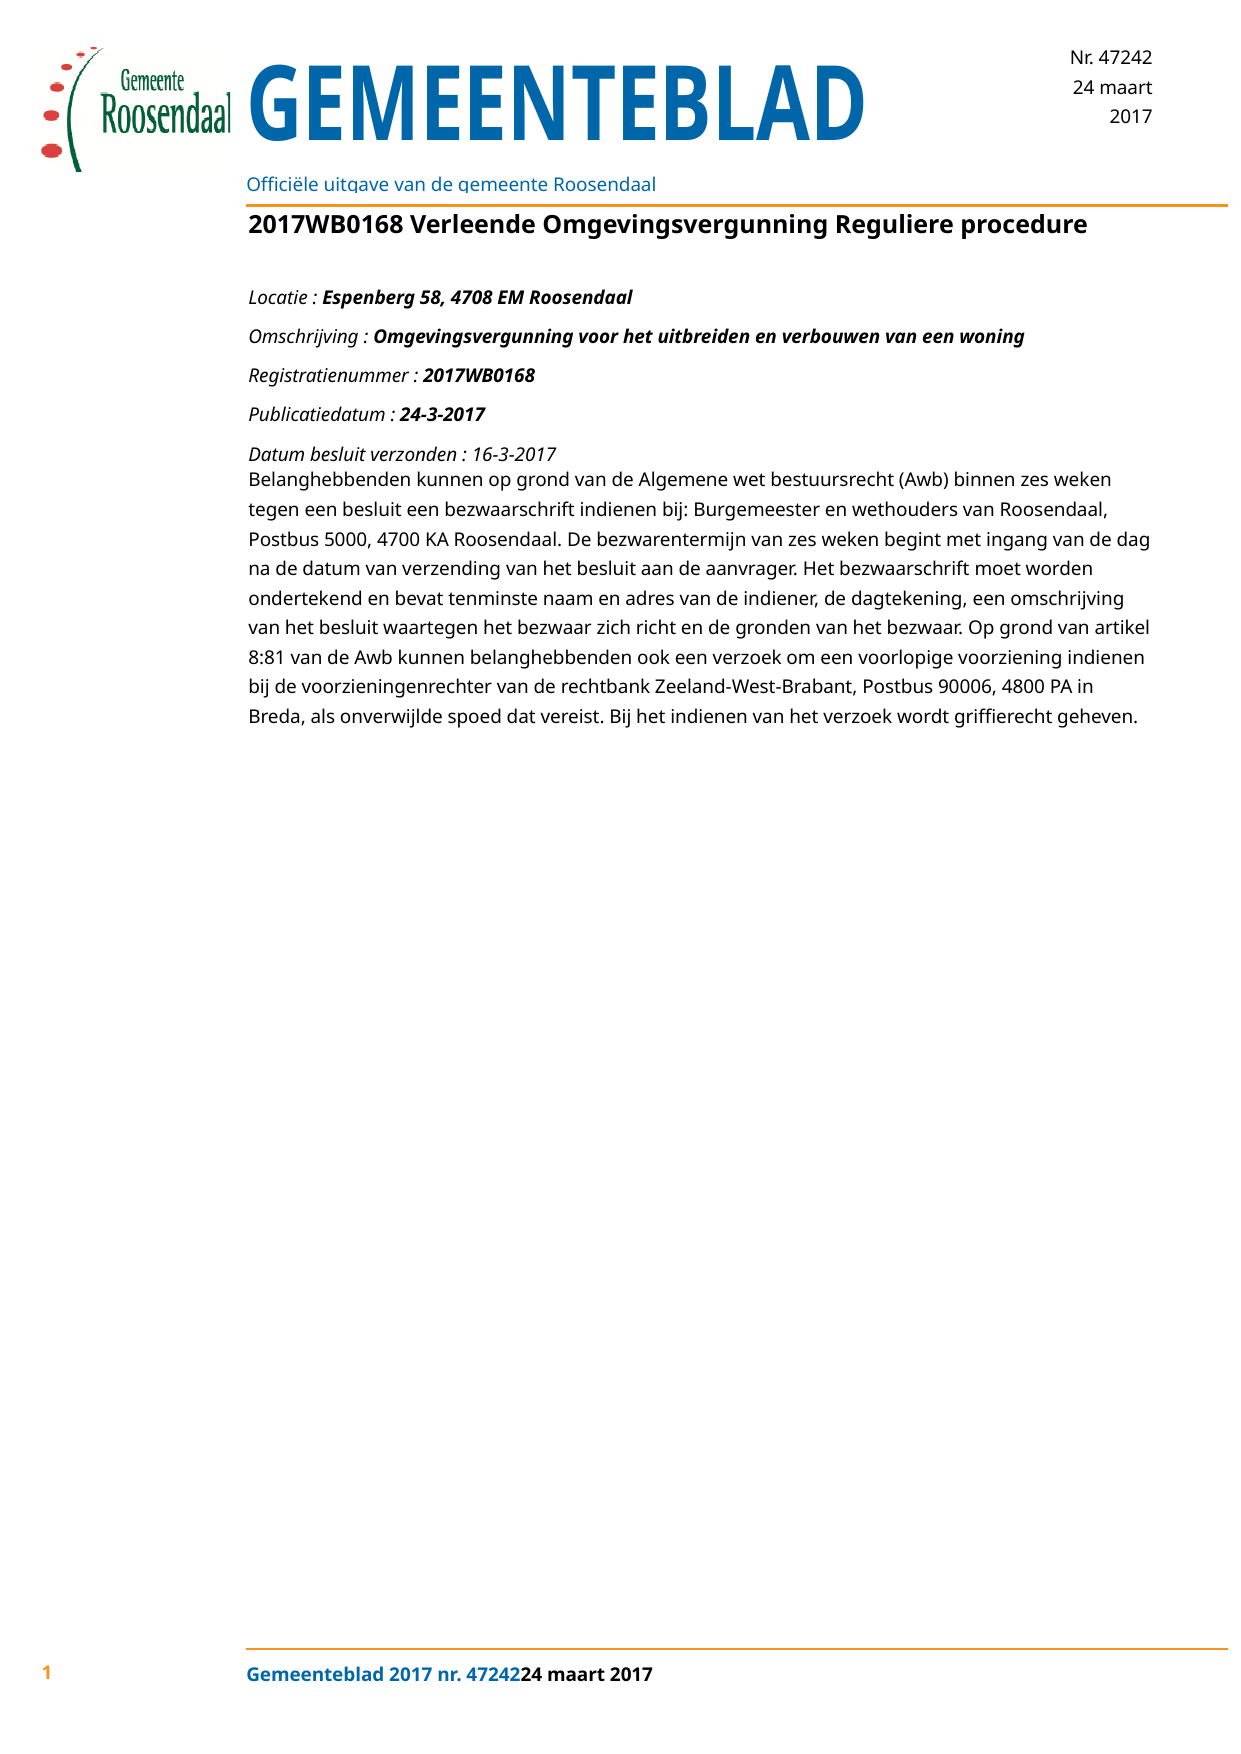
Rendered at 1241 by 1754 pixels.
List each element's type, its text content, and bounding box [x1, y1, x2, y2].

text Publicatiedatum : 24-3-2017 [248, 402, 1152, 427]
picture [41, 47, 231, 172]
text Datum besluit verzonden : 16-3-2017 [248, 441, 1152, 467]
text Omschrijving : Omgevingsvergunning voor het uitbreiden en verbouwen van een woning [248, 323, 1152, 349]
text Belanghebbenden kunnen op grond van de Algemene wet bestuursrecht (Awb) binnen zes weken tegen een besluit een bezwaarschrift indienen bij: Burgemeester en wethouders van Roosendaal, Postbus 5000, 4700 KA Roosendaal. De bezwarentermijn van zes weken begint met ingang van de dag na de datum van verzending van het besluit aan de aanvrager. Het bezwaarschrift moet worden ondertekend en bevat tenminste naam en adres van de indiener, de dagtekening, een omschrijving van het besluit waartegen het bezwaar zich richt en de gronden van het bezwaar. Op grond van artikel 8:81 van de Awb kunnen belanghebbenden ook een verzoek om een voorlopige voorziening indienen bij de voorzieningenrechter van de rechtbank Zeeland-West-Brabant, Postbus 90006, 4800 PA in Breda, als onverwijlde spoed dat vereist. Bij het indienen van het verzoek wordt griffierecht geheven. [248, 467, 1152, 729]
text Locatie : Espenberg 58, 4708 EM Roosendaal [248, 284, 1152, 309]
text 2017WB0168 Verleende Omgevingsvergunning Reguliere procedure [248, 207, 1152, 241]
text Registratienummer : 2017WB0168 [248, 362, 1152, 388]
